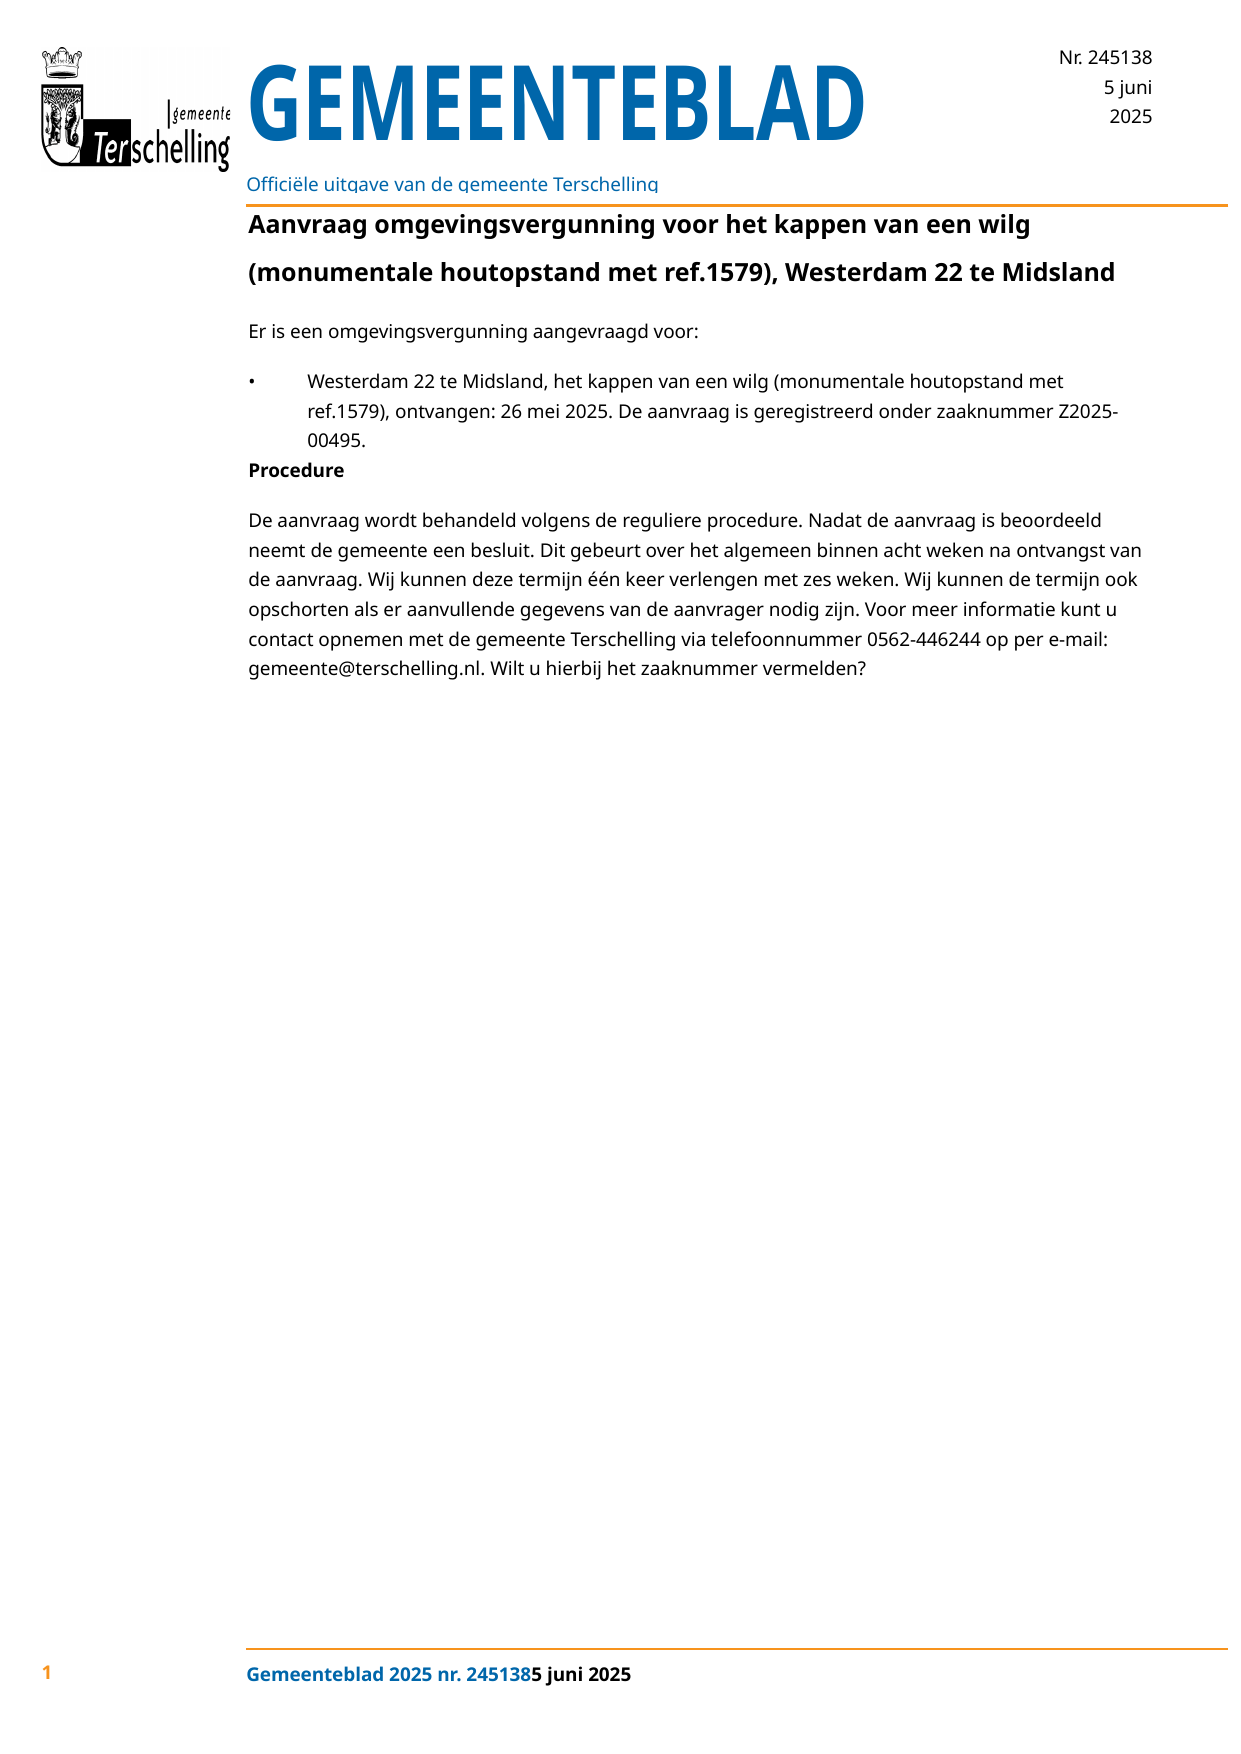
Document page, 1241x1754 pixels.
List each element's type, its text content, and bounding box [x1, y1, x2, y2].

text Procedure [248, 457, 1152, 483]
text Er is een omgevingsvergunning aangevraagd voor: [248, 318, 1152, 344]
picture [41, 47, 231, 172]
text Aanvraag omgevingsvergunning voor het kappen van een wilg (monumentale houtopstand met ref.1579), Westerdam 22 te Midsland [248, 207, 1152, 288]
list Westerdam 22 te Midsland, het kappen van een wilg (monumentale houtopstand met ref.1579), ontvangen: 26 mei 2025. De aanvraag is geregistreerd onder zaaknummer Z2025-00495. [248, 368, 1152, 453]
text De aanvraag wordt behandeld volgens de reguliere procedure. Nadat de aanvraag is beoordeeld neemt de gemeente een besluit. Dit gebeurt over het algemeen binnen acht weken na ontvangst van de aanvraag. Wij kunnen deze termijn één keer verlengen met zes weken. Wij kunnen de termijn ook opschorten als er aanvullende gegevens van de aanvrager nodig zijn. Voor meer informatie kunt u contact opnemen met de gemeente Terschelling via telefoonnummer 0562-446244 op per e-mail: gemeente@terschelling.nl. Wilt u hierbij het zaaknummer vermelden? [248, 507, 1152, 681]
